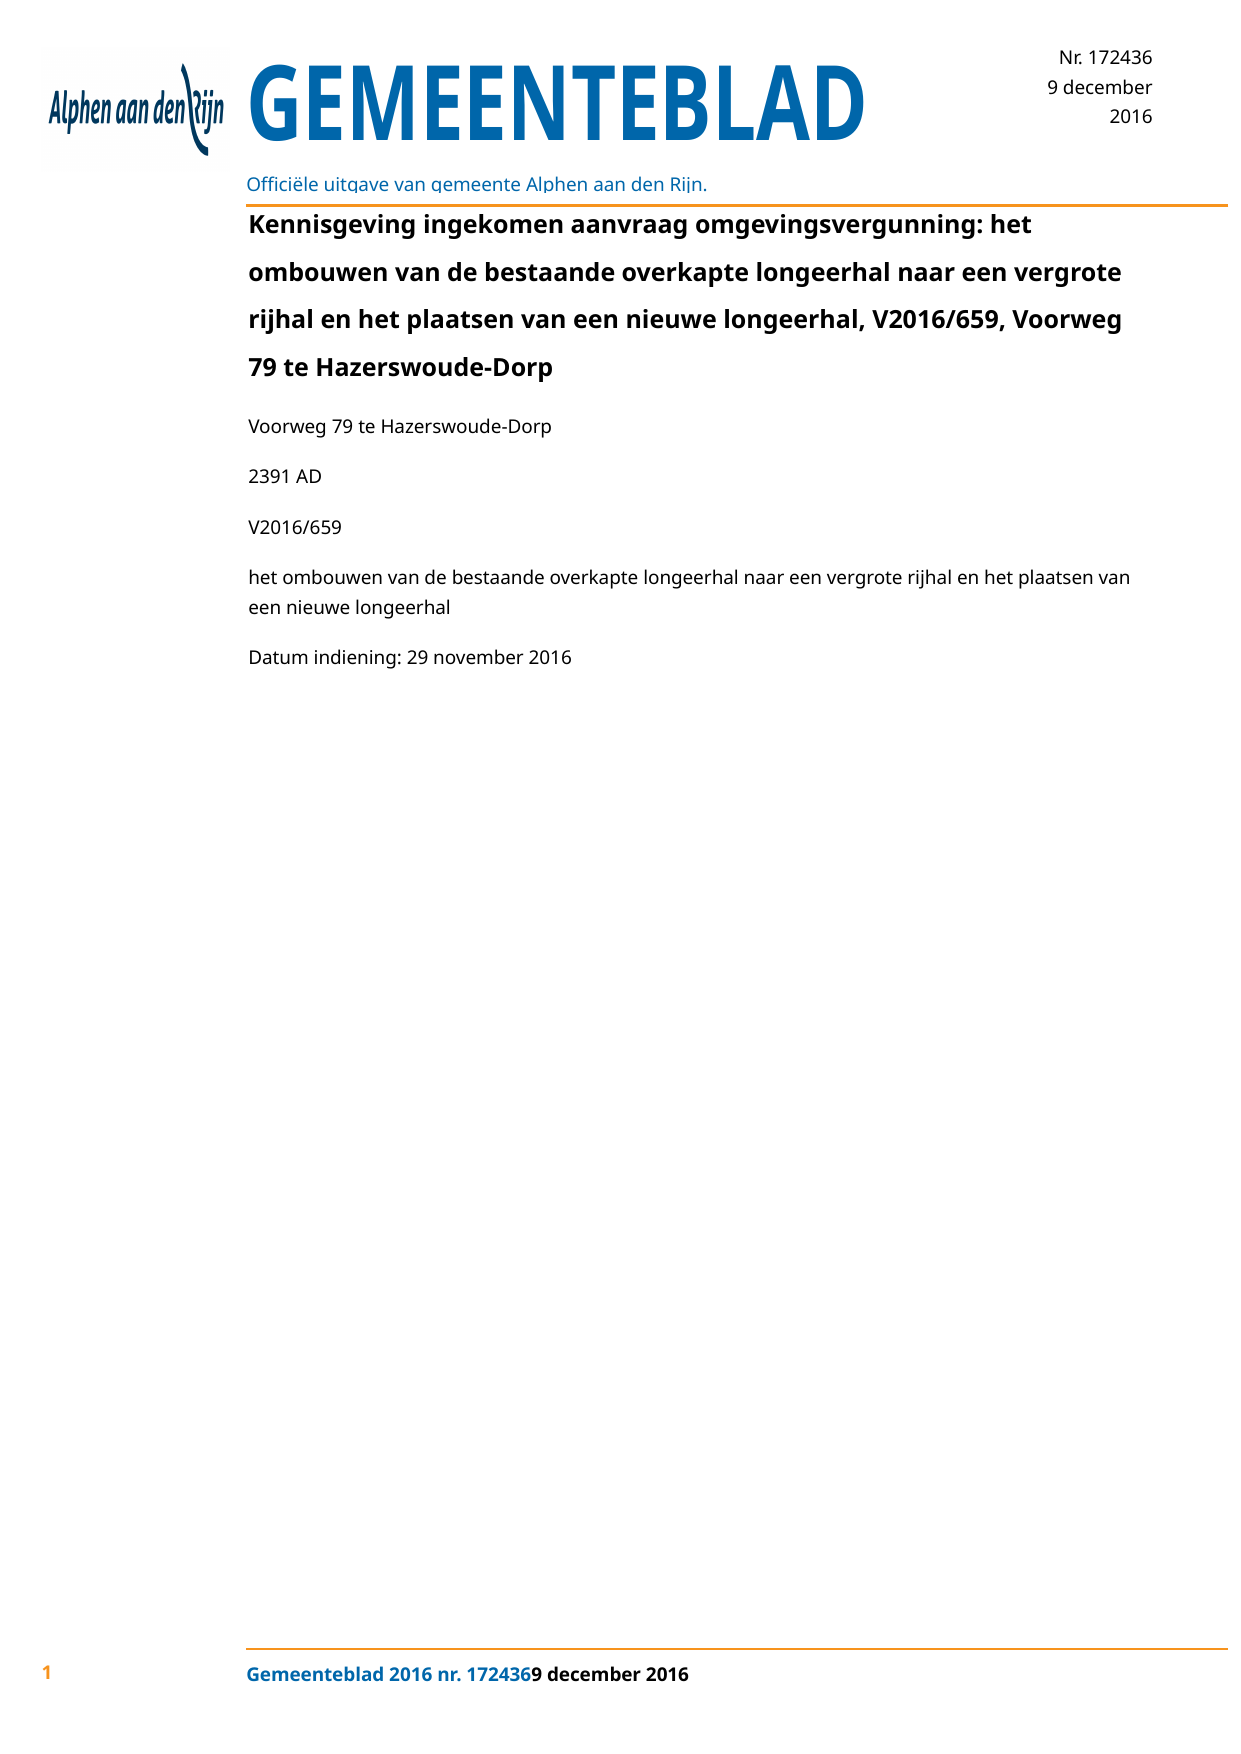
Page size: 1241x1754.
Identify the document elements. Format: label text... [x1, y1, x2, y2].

text het ombouwen van de bestaande overkapte longeerhal naar een vergrote rijhal en het plaatsen van een nieuwe longeerhal [248, 564, 1152, 620]
text V2016/659 [248, 514, 1152, 540]
text 2391 AD [248, 463, 1152, 489]
text Datum indiening: 29 november 2016 [248, 644, 1152, 670]
text Voorweg 79 te Hazerswoude-Dorp [248, 413, 1152, 439]
picture [41, 47, 231, 172]
text Kennisgeving ingekomen aanvraag omgevingsvergunning: het ombouwen van de bestaande overkapte longeerhal naar een vergrote rijhal en het plaatsen van een nieuwe longeerhal, V2016/659, Voorweg 79 te Hazerswoude-Dorp [248, 207, 1152, 384]
